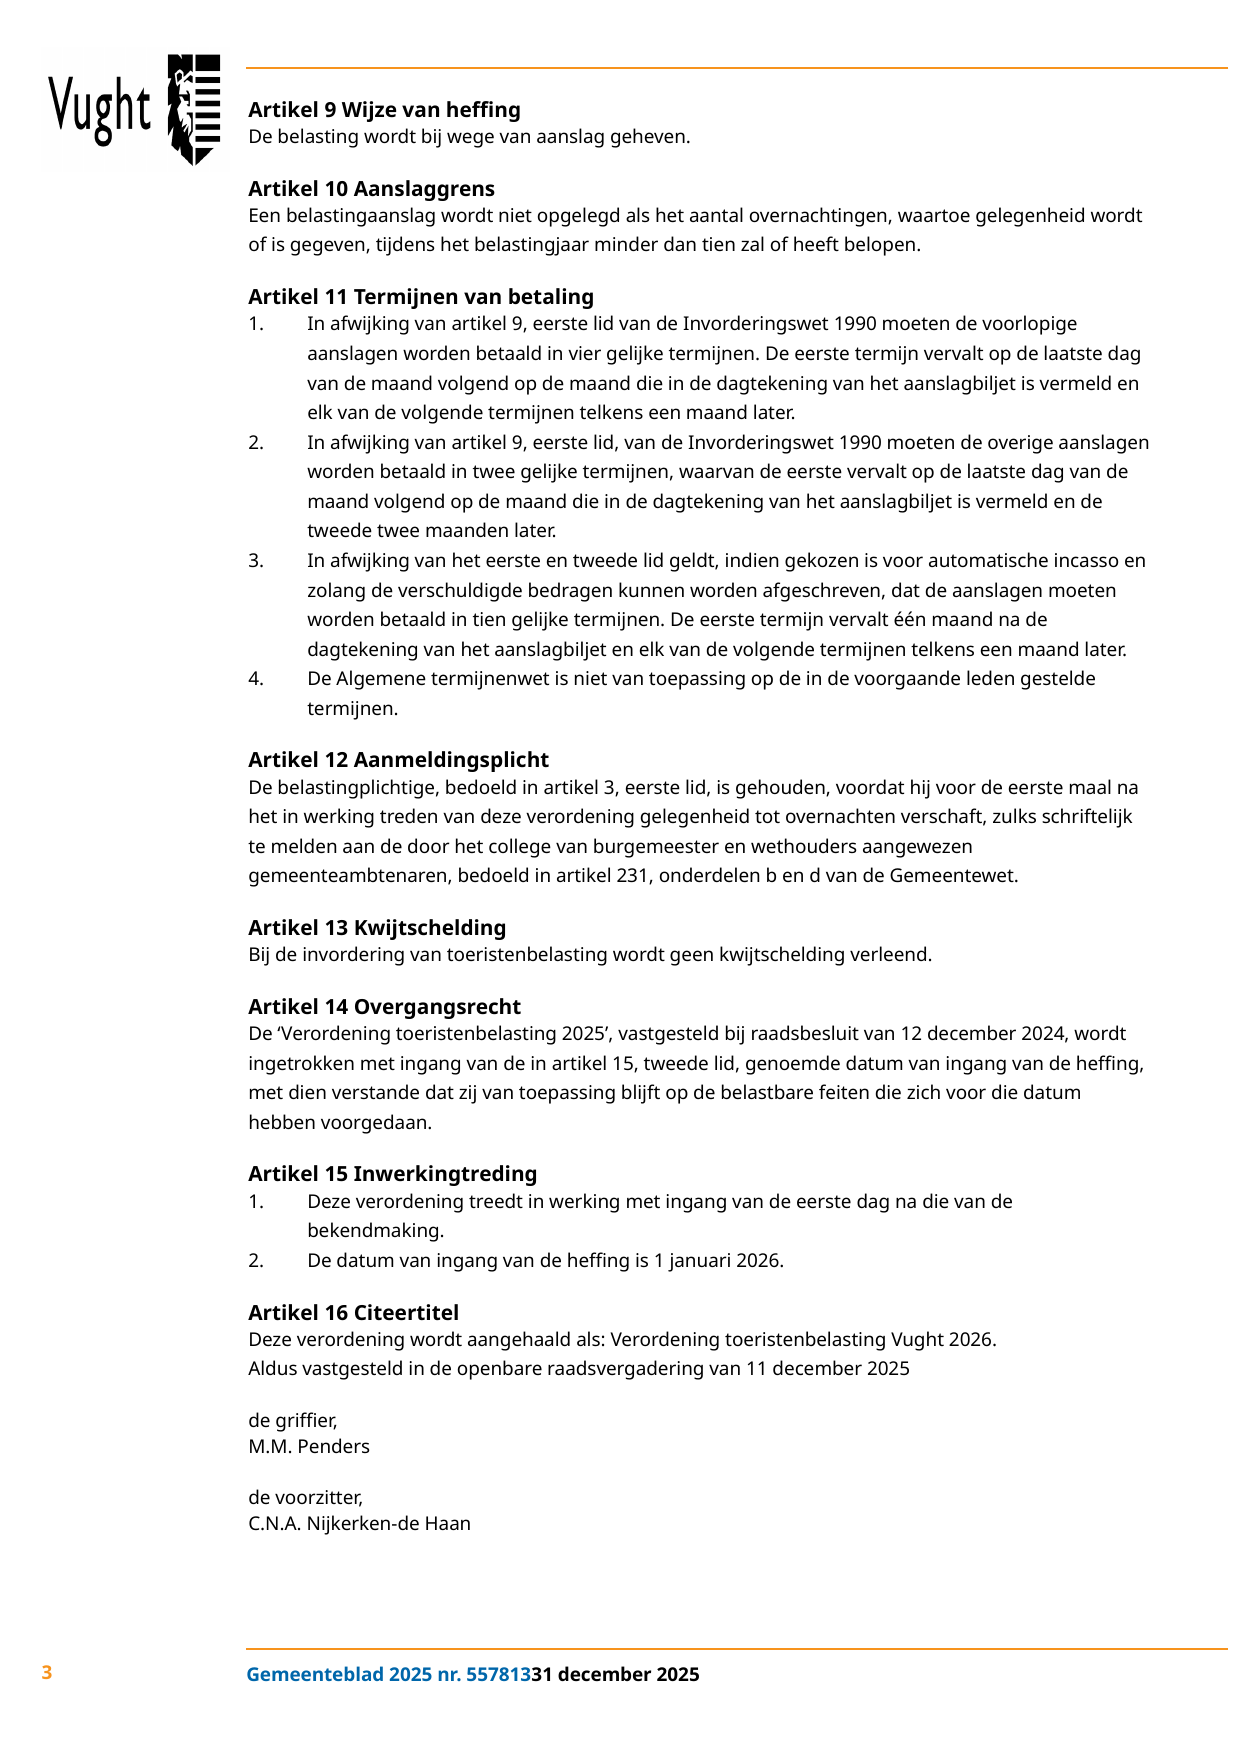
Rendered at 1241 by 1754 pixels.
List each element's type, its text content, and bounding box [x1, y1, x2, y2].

text Deze verordening wordt aangehaald als: Verordening toeristenbelasting Vught 2026. [248, 1326, 1152, 1352]
text De ‘Verordening toeristenbelasting 2025’, vastgesteld bij raadsbesluit van 12 december 2024, wordt ingetrokken met ingang van de in artikel 15, tweede lid, genoemde datum van ingang van de heffing, met dien verstande dat zij van toepassing blijft op de belastbare feiten die zich voor die datum hebben voorgedaan. [248, 1020, 1152, 1135]
text Artikel 15 Inwerkingtreding [248, 1159, 1152, 1188]
text de voorzitter, [248, 1484, 1152, 1510]
text De belasting wordt bij wege van aanslag geheven. [248, 123, 1152, 149]
text Een belastingaanslag wordt niet opgelegd als het aantal overnachtingen, waartoe gelegenheid wordt of is gegeven, tijdens het belastingjaar minder dan tien zal of heeft belopen. [248, 202, 1152, 257]
text C.N.A. Nijkerken-de Haan [248, 1510, 1152, 1536]
list In afwijking van artikel 9, eerste lid van de Invorderingswet 1990 moeten de voorlopige aanslagen worden betaald in vier gelijke termijnen. De eerste termijn vervalt op de laatste dag van de maand volgend op de maand die in de dagtekening van het aanslagbiljet is vermeld en elk van de volgende termijnen telkens een maand later. [248, 311, 1152, 425]
text Artikel 13 Kwijtschelding [248, 913, 1152, 942]
picture [41, 47, 231, 172]
text M.M. Penders [248, 1433, 1152, 1458]
list Deze verordening treedt in werking met ingang van de eerste dag na die van de bekendmaking. [248, 1188, 1152, 1243]
text Artikel 16 Citeertitel [248, 1298, 1152, 1326]
list De Algemene termijnenwet is niet van toepassing op de in de voorgaande leden gestelde termijnen. [248, 666, 1152, 721]
text Bij de invordering van toeristenbelasting wordt geen kwijtschelding verleend. [248, 942, 1152, 967]
text Artikel 11 Termijnen van betaling [248, 282, 1152, 311]
text De belastingplichtige, bedoeld in artikel 3, eerste lid, is gehouden, voordat hij voor de eerste maal na het in werking treden van deze verordening gelegenheid tot overnachten verschaft, zulks schriftelijk te melden aan de door het college van burgemeester en wethouders aangewezen gemeenteambtenaren, bedoeld in artikel 231, onderdelen b en d van de Gemeentewet. [248, 774, 1152, 888]
list In afwijking van artikel 9, eerste lid, van de Invorderingswet 1990 moeten de overige aanslagen worden betaald in twee gelijke termijnen, waarvan de eerste vervalt op de laatste dag van de maand volgend op de maand die in de dagtekening van het aanslagbiljet is vermeld en de tweede twee maanden later. [248, 429, 1152, 543]
list De datum van ingang van de heffing is 1 januari 2026. [248, 1247, 1152, 1273]
text Artikel 12 Aanmeldingsplicht [248, 746, 1152, 774]
text Artikel 14 Overgangsrecht [248, 992, 1152, 1020]
text Artikel 10 Aanslaggrens [248, 174, 1152, 202]
text Artikel 9 Wijze van heffing [248, 95, 1152, 123]
list In afwijking van het eerste en tweede lid geldt, indien gekozen is voor automatische incasso en zolang de verschuldigde bedragen kunnen worden afgeschreven, dat de aanslagen moeten worden betaald in tien gelijke termijnen. De eerste termijn vervalt één maand na de dagtekening van het aanslagbiljet en elk van de volgende termijnen telkens een maand later. [248, 547, 1152, 662]
text de griffier, [248, 1407, 1152, 1433]
text Aldus vastgesteld in de openbare raadsvergadering van 11 december 2025 [248, 1356, 1152, 1381]
